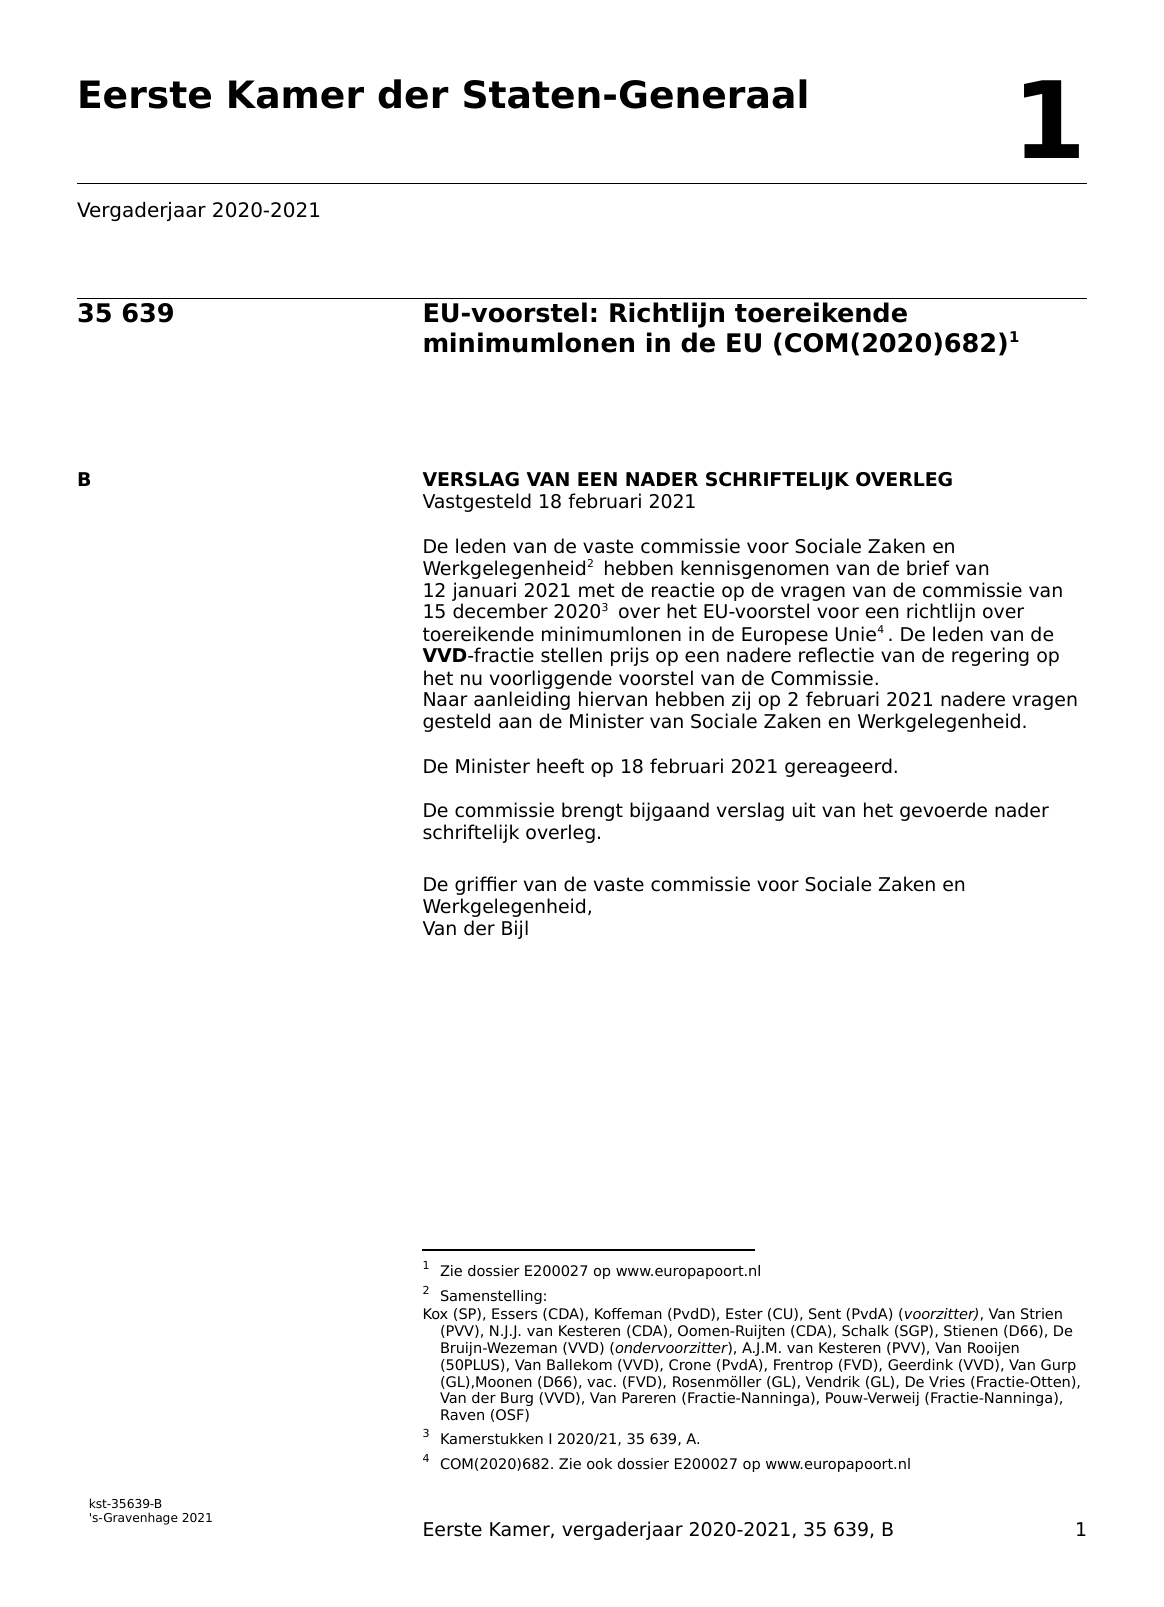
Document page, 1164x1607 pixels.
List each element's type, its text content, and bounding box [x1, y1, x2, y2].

subtitle B VERSLAG VAN EEN NADER SCHRIFTELIJK OVERLEG [77, 469, 1087, 491]
text Zie dossier E200027 op www.europapoort.nl [422, 1259, 1087, 1281]
text 's-Gravenhage 2021 [88, 1511, 323, 1525]
text De Minister heeft op 18 februari 2021 gereageerd. [422, 756, 1087, 777]
text kst-35639-B [88, 1497, 323, 1511]
text De griffier van de vaste commissie voor Sociale Zaken en Werkgelegenheid, Van der Bijl [422, 874, 1087, 939]
text Vastgesteld 18 februari 2021 [422, 491, 1087, 513]
text Kamerstukken I 2020/21, 35 639, A. [422, 1427, 1087, 1449]
text De leden van de vaste commissie voor Sociale Zaken en Werkgelegenheid hebben kennisgenomen van de brief van 12 januari 2021 met de reactie op de vragen van de commissie van 15 december 2020 over het EU-voorstel voor een richtlijn over toereikende minimumlonen in de Europese Unie. De leden van de VVD-fractie stellen prijs op een nadere reflectie van de regering op het nu voorliggende voorstel van de Commissie. [422, 536, 1087, 689]
table_header Eerste Kamer der Staten-Generaal [77, 59, 886, 183]
table_header 1 [886, 59, 1087, 183]
text COM(2020)682. Zie ook dossier E200027 op www.europapoort.nl [422, 1452, 1087, 1474]
text Kox (SP), Essers (CDA), Koffeman (PvdD), Ester (CU), Sent (PvdA) (voorzitter), Van Strien (PVV), N.J.J. van Kesteren (CDA), Oomen-Ruijten (CDA), Schalk (SGP), Stienen (D66), De Bruijn-Wezeman (VVD) (ondervoorzitter), A.J.M. van Kesteren (PVV), Van Rooijen (50PLUS), Van Ballekom (VVD), Crone (PvdA), Frentrop (FVD), Geerdink (VVD), Van Gurp (GL),Moonen (D66), vac. (FVD), Rosenmöller (GL), Vendrik (GL), De Vries (Fractie-Otten), Van der Burg (VVD), Van Pareren (Fractie-Nanninga), Pouw-Verweij (Fractie-Nanninga), Raven (OSF) [422, 1306, 1087, 1424]
text Naar aanleiding hiervan hebben zij op 2 februari 2021 nadere vragen gesteld aan de Minister van Sociale Zaken en Werkgelegenheid. [422, 689, 1087, 733]
text De commissie brengt bijgaand verslag uit van het gevoerde nader schriftelijk overleg. [422, 800, 1087, 844]
text Samenstelling: [422, 1284, 1087, 1306]
table_cell Vergaderjaar 2020-2021 [77, 184, 1087, 298]
subtitle 35 639 EU-voorstel: Richtlijn toereikende minimumlonen in de EU (COM(2020)682) [77, 299, 1087, 358]
